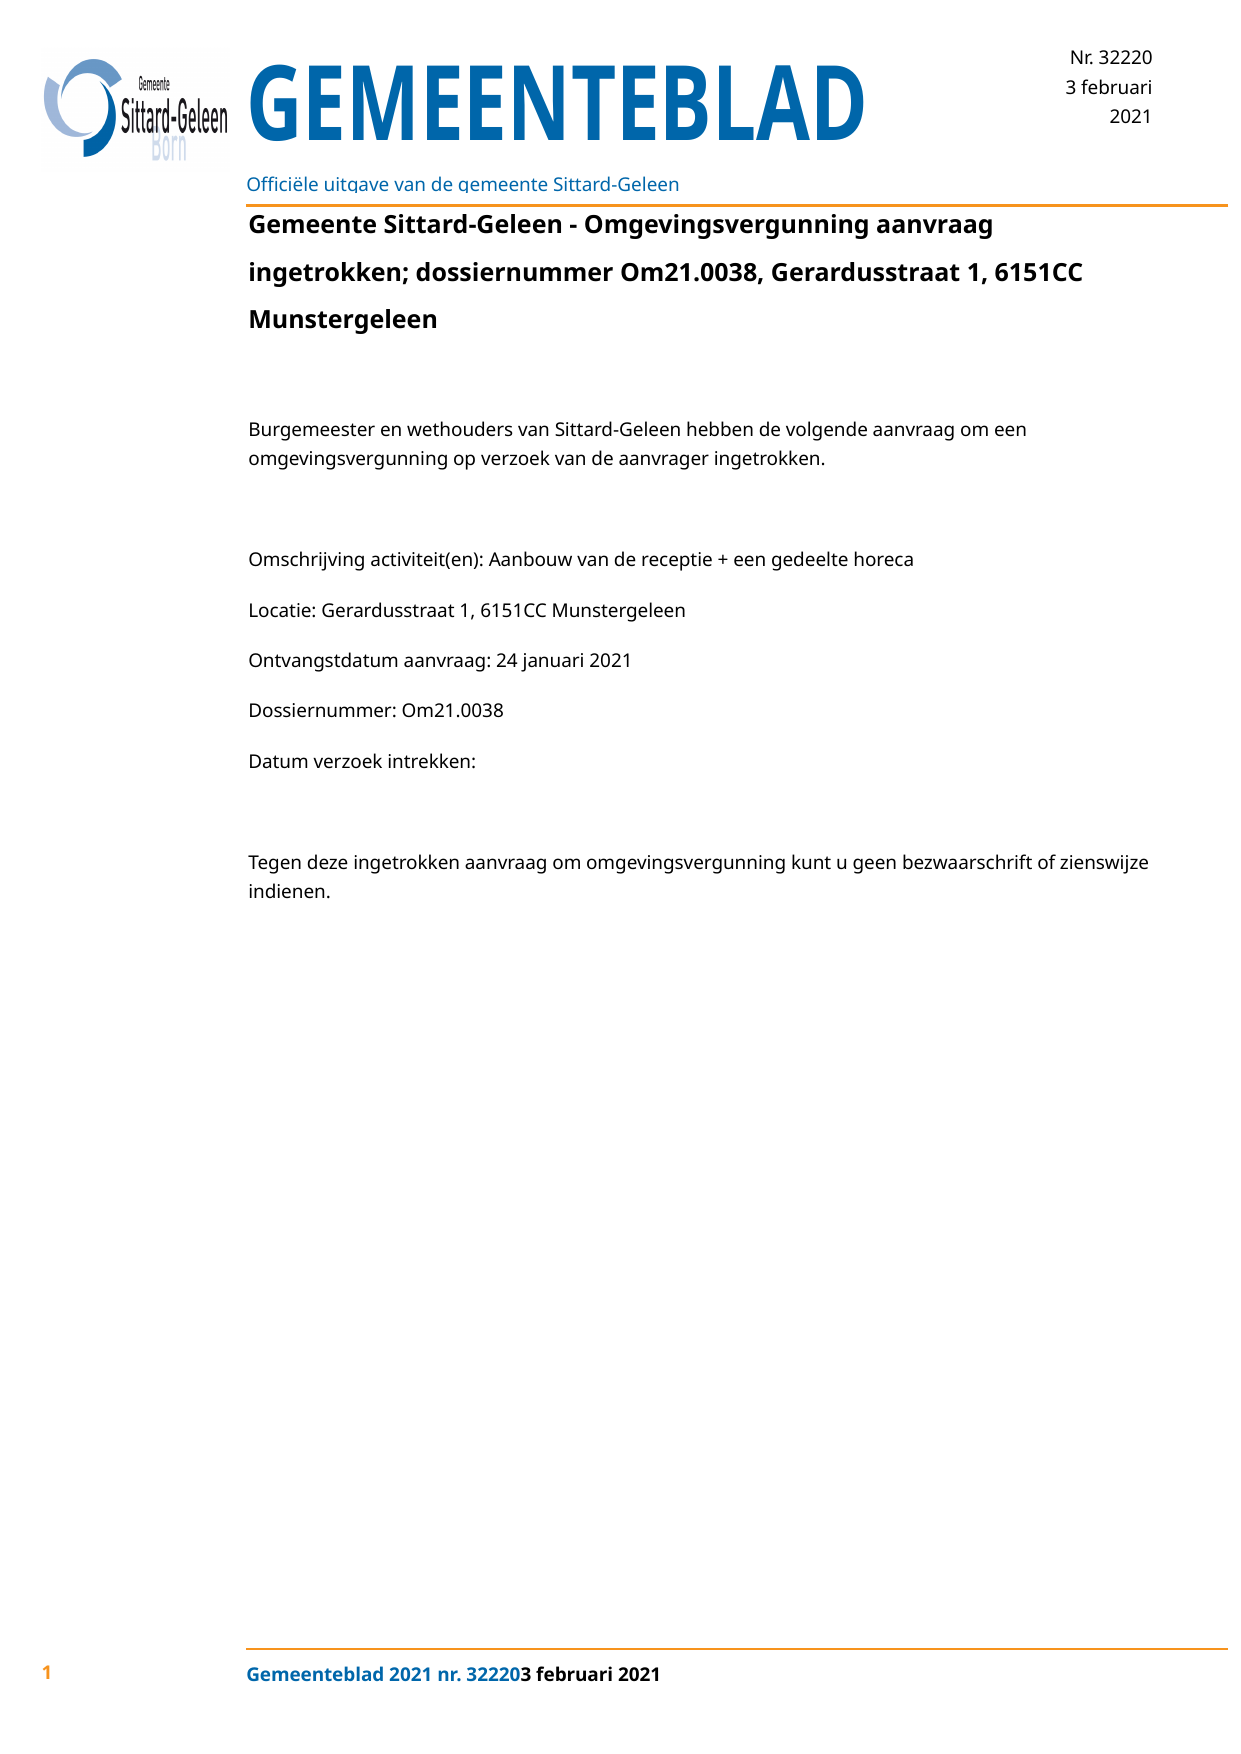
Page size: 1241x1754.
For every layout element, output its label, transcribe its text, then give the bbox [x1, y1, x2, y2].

text Tegen deze ingetrokken aanvraag om omgevingsvergunning kunt u geen bezwaarschrift of zienswijze indienen. [248, 849, 1152, 904]
text Omschrijving activiteit(en): Aanbouw van de receptie + een gedeelte horeca [248, 546, 1152, 572]
picture [41, 47, 231, 172]
text Dossiernummer: Om21.0038 [248, 698, 1152, 723]
text Gemeente Sittard-Geleen - Omgevingsvergunning aanvraag ingetrokken; dossiernummer Om21.0038, Gerardusstraat 1, 6151CC Munstergeleen [248, 207, 1152, 336]
text Datum verzoek intrekken: [248, 748, 1152, 774]
text Ontvangstdatum aanvraag: 24 januari 2021 [248, 647, 1152, 673]
text Burgemeester en wethouders van Sittard-Geleen hebben de volgende aanvraag om een omgevingsvergunning op verzoek van de aanvrager ingetrokken. [248, 416, 1152, 471]
text Locatie: Gerardusstraat 1, 6151CC Munstergeleen [248, 597, 1152, 622]
